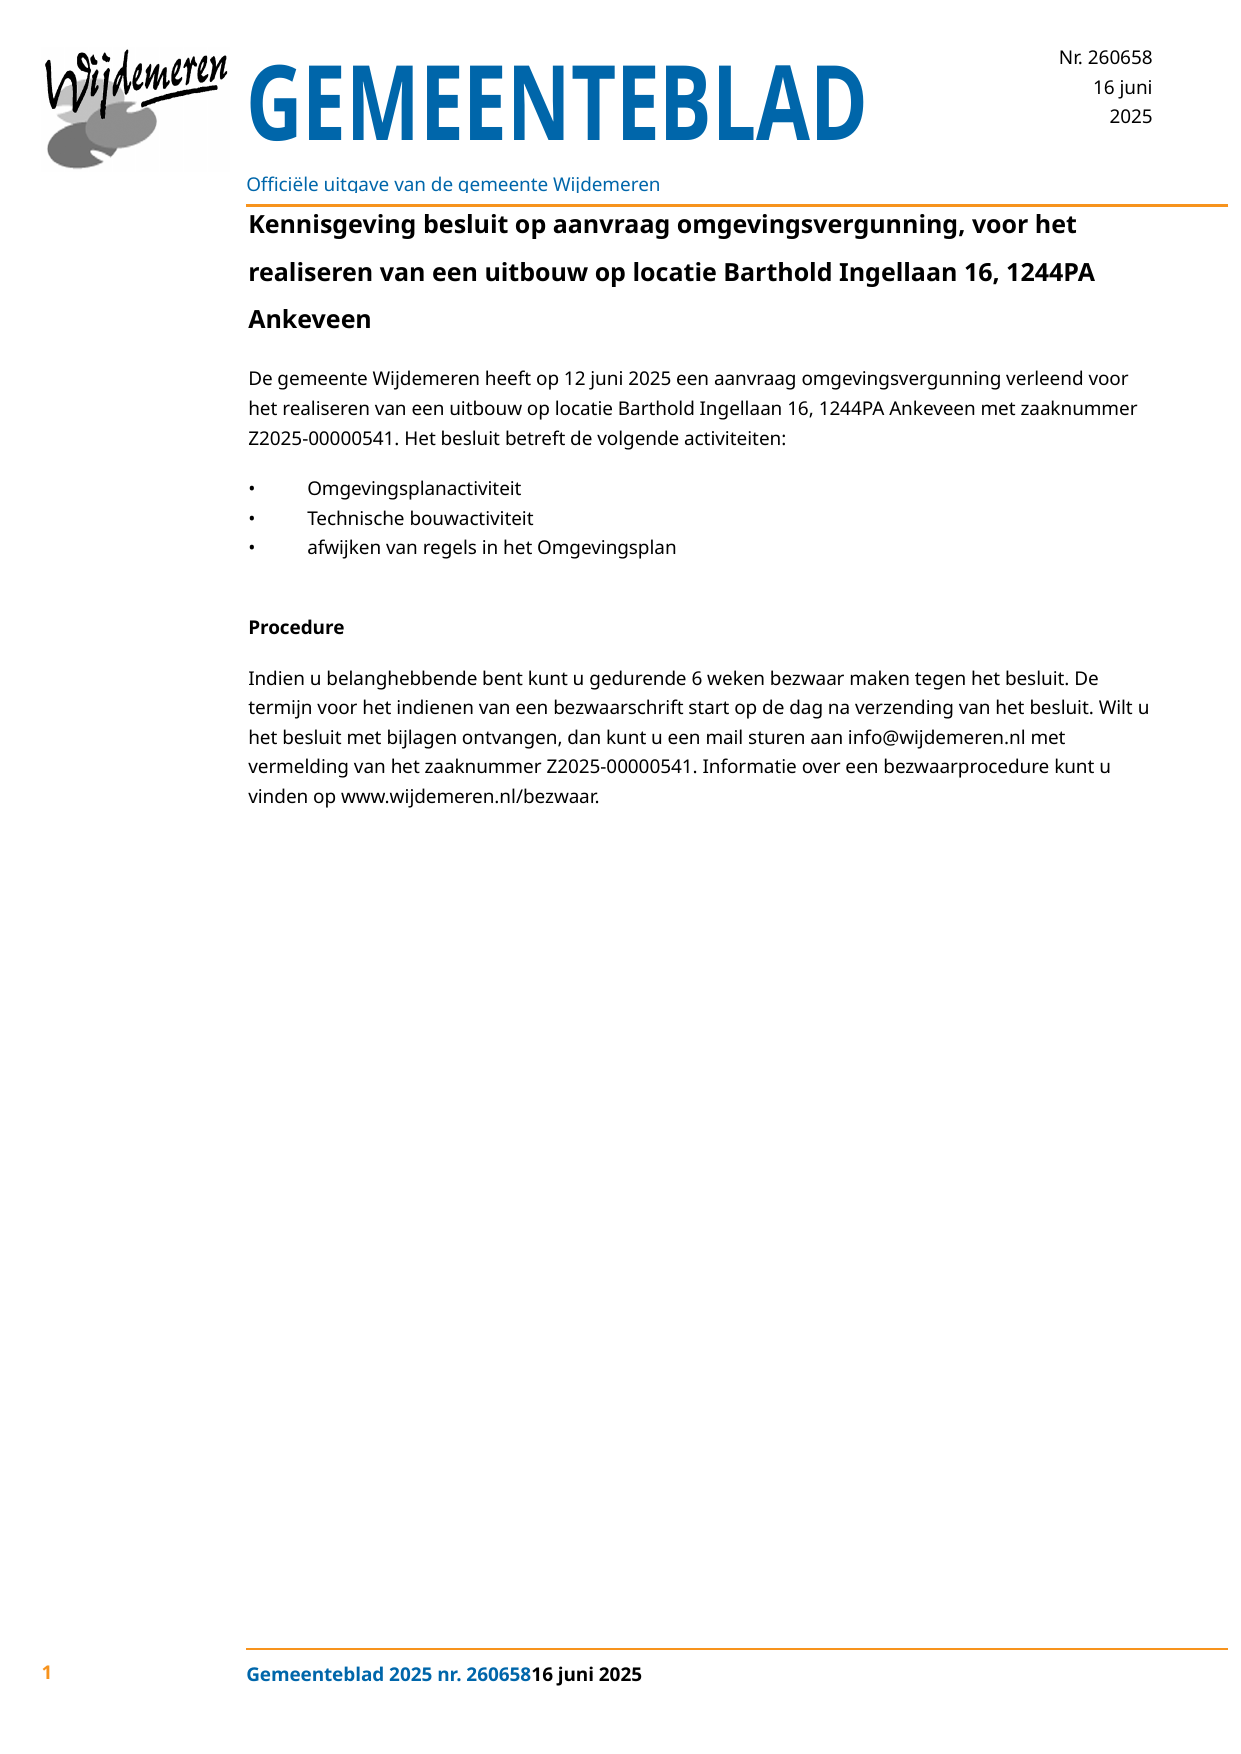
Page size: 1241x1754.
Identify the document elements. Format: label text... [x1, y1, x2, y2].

list afwijken van regels in het Omgevingsplan [248, 534, 1152, 560]
list Technische bouwactiviteit [248, 505, 1152, 530]
list Omgevingsplanactiviteit [248, 475, 1152, 501]
text Procedure [248, 614, 1152, 640]
picture [41, 47, 231, 172]
text Indien u belanghebbende bent kunt u gedurende 6 weken bezwaar maken tegen het besluit. De termijn voor het indienen van een bezwaarschrift start op de dag na verzending van het besluit. Wilt u het besluit met bijlagen ontvangen, dan kunt u een mail sturen aan info@wijdemeren.nl met vermelding van het zaaknummer Z2025-00000541. Informatie over een bezwaarprocedure kunt u vinden op www.wijdemeren.nl/bezwaar. [248, 665, 1152, 809]
text Kennisgeving besluit op aanvraag omgevingsvergunning, voor het realiseren van een uitbouw op locatie Barthold Ingellaan 16, 1244PA Ankeveen [248, 207, 1152, 336]
text De gemeente Wijdemeren heeft op 12 juni 2025 een aanvraag omgevingsvergunning verleend voor het realiseren van een uitbouw op locatie Barthold Ingellaan 16, 1244PA Ankeveen met zaaknummer Z2025-00000541. Het besluit betreft de volgende activiteiten: [248, 366, 1152, 450]
